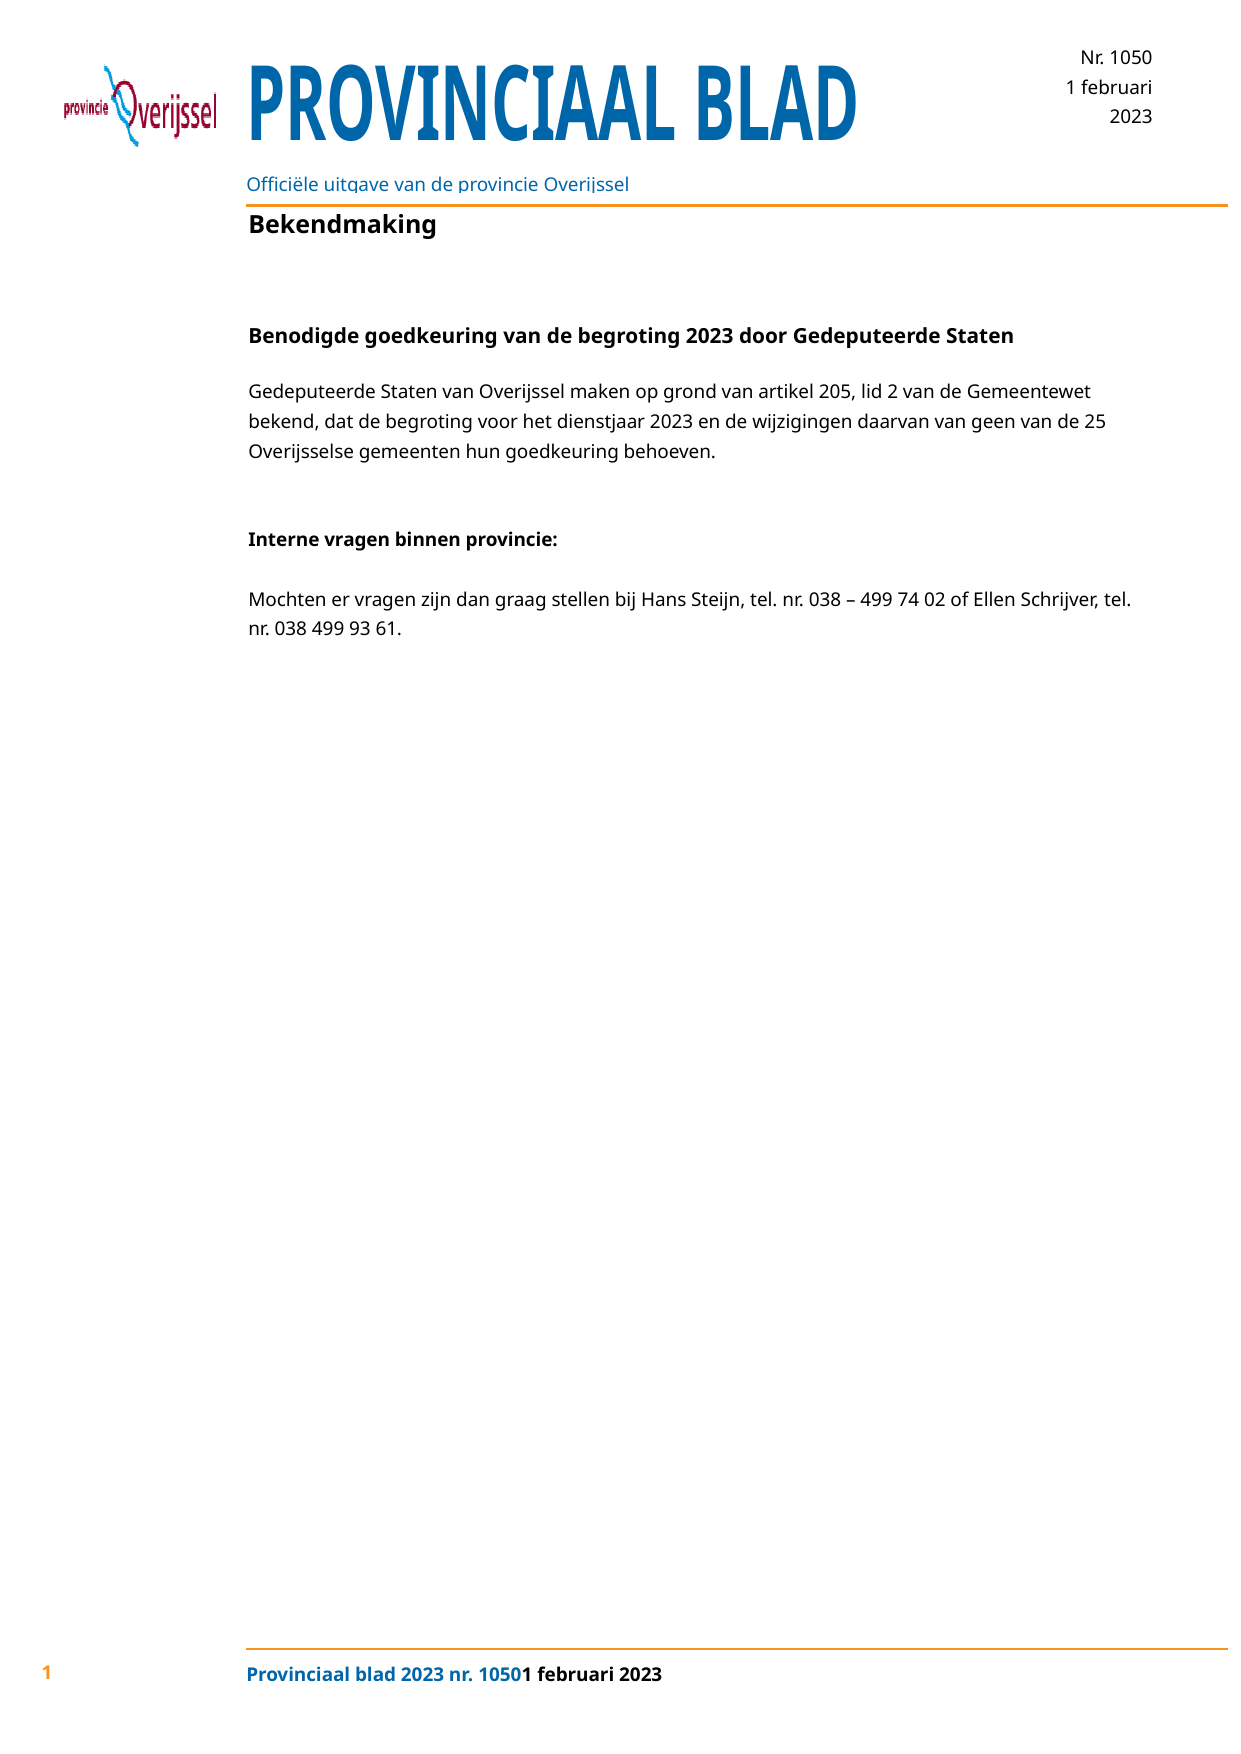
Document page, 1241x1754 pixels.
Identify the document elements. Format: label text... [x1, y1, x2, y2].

text Gedeputeerde Staten van Overijssel maken op grond van artikel 205, lid 2 van de Gemeentewet bekend, dat de begroting voor het dienstjaar 2023 en de wijzigingen daarvan van geen van de 25 Overijsselse gemeenten hun goedkeuring behoeven. [248, 379, 1152, 464]
text Interne vragen binnen provincie: [248, 527, 1152, 552]
picture [41, 47, 231, 172]
text Bekendmaking [248, 207, 1152, 241]
text Mochten er vragen zijn dan graag stellen bij Hans Steijn, tel. nr. 038 – 499 74 02 of Ellen Schrijver, tel. nr. 038 499 93 61. [248, 586, 1152, 641]
text Benodigde goedkeuring van de begroting 2023 door Gedeputeerde Staten [248, 321, 1152, 349]
